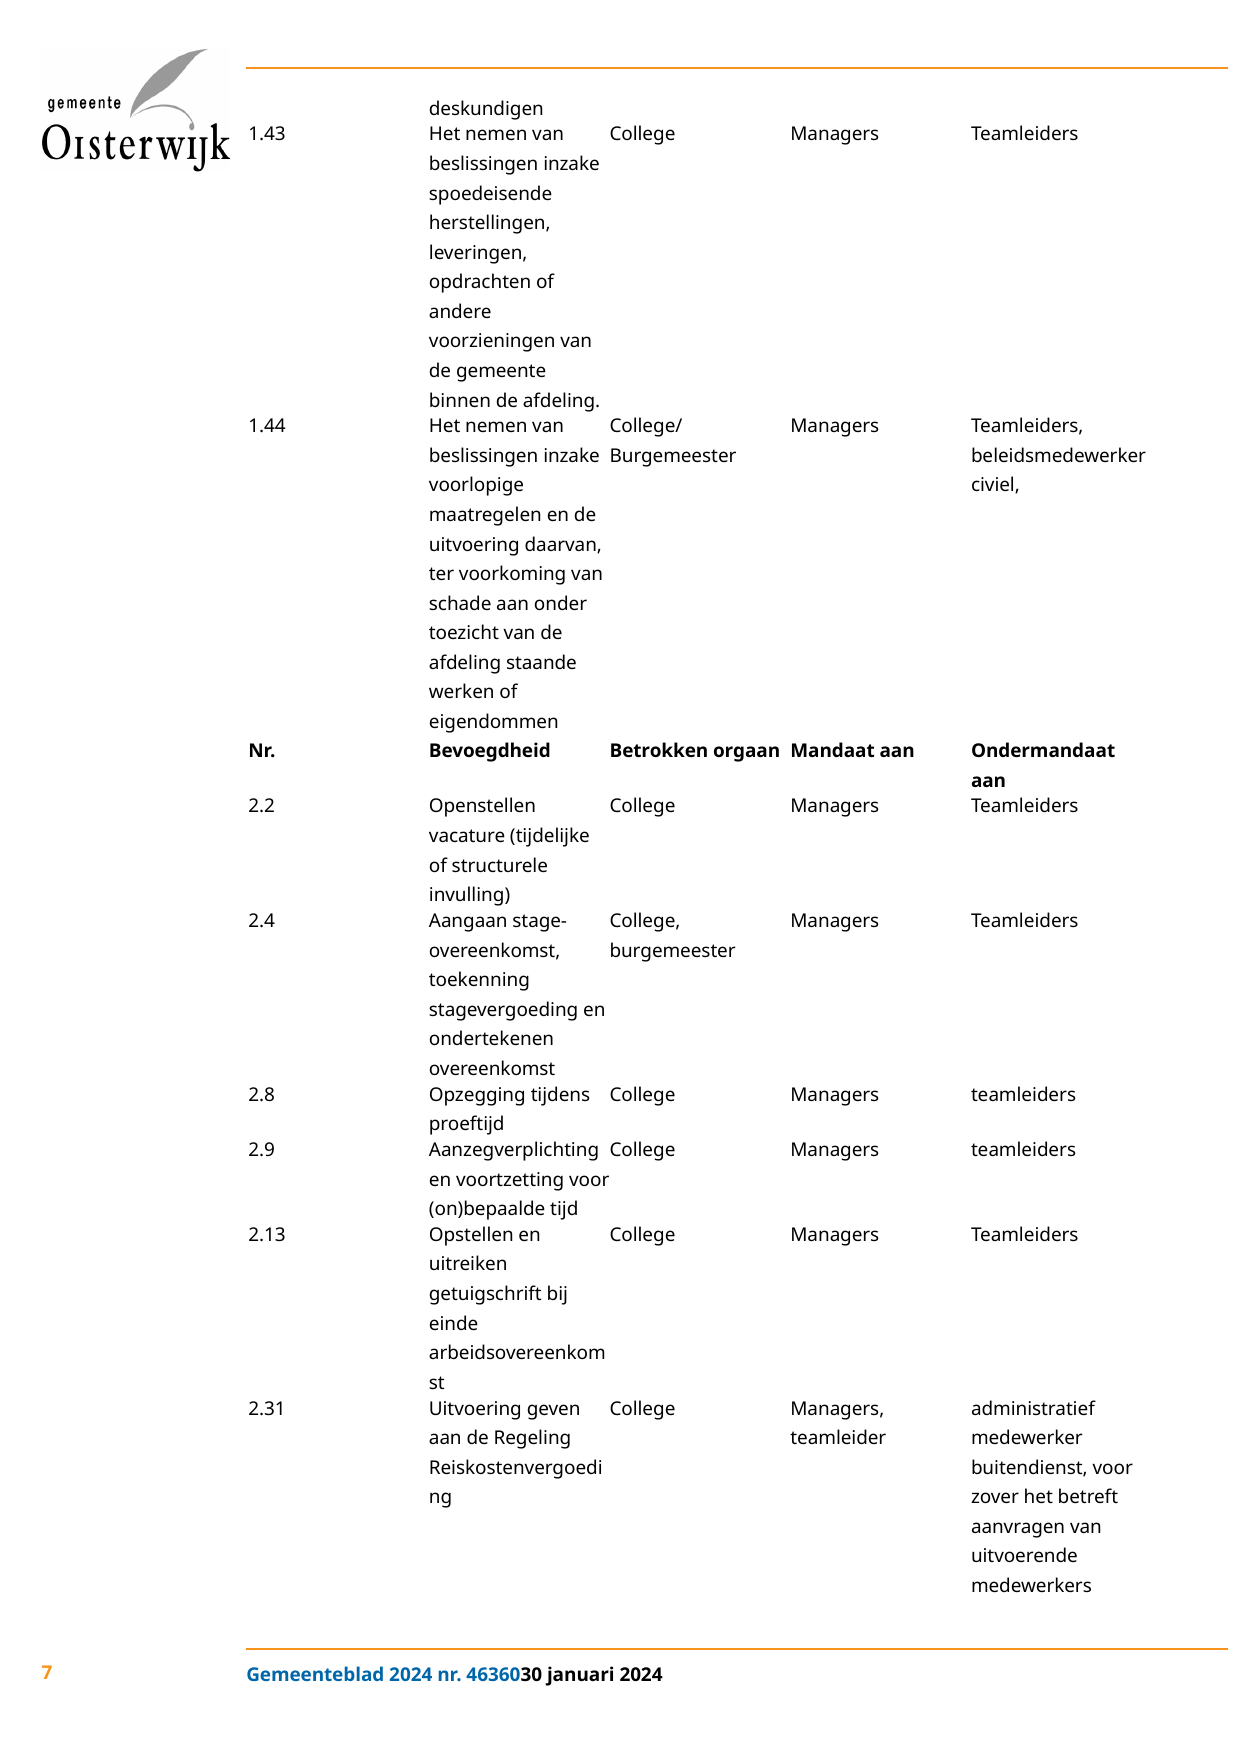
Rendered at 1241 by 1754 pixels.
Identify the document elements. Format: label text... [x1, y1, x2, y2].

table_cell Teamleiders [971, 793, 1152, 907]
table_cell Managers [790, 413, 971, 734]
table_header Ondermandaat aan [971, 738, 1152, 793]
table_cell Managers [790, 1081, 971, 1136]
table_cell Uitvoering geven aan de Regeling Reiskostenvergoeding [429, 1395, 609, 1598]
table_cell Aanzegverplichting en voortzetting voor (on)bepaalde tijd [429, 1136, 609, 1221]
picture [41, 47, 231, 172]
table_cell College [609, 793, 790, 907]
table_cell [790, 95, 971, 121]
table_cell Teamleiders [971, 907, 1152, 1081]
table_header Bevoegdheid [429, 738, 609, 793]
table_cell administratief medewerker buitendienst, voor zover het betreft aanvragen van uitvoerende medewerkers [971, 1395, 1152, 1598]
table_cell 2.31 [248, 1395, 429, 1598]
table_cell Managers [790, 907, 971, 1081]
table_cell College [609, 1081, 790, 1136]
table_cell Het nemen van beslissingen inzake voorlopige maatregelen en de uitvoering daarvan, ter voorkoming van schade aan onder toezicht van de afdeling staande werken of eigendommen [429, 413, 609, 734]
table_cell Teamleiders [971, 121, 1152, 412]
table_cell College/ Burgemeester [609, 413, 790, 734]
table_cell College [609, 1395, 790, 1598]
table_cell Managers [790, 793, 971, 907]
table_cell 1.43 [248, 121, 429, 412]
table_cell teamleiders [971, 1081, 1152, 1136]
table_cell College [609, 121, 790, 412]
table_cell Het nemen van beslissingen inzake spoedeisende herstellingen, leveringen, opdrachten of andere voorzieningen van de gemeente binnen de afdeling. [429, 121, 609, 412]
table_cell College, burgemeester [609, 907, 790, 1081]
table_header Betrokken orgaan [609, 738, 790, 793]
table_cell 2.13 [248, 1221, 429, 1395]
table_cell Managers [790, 1221, 971, 1395]
table_header Nr. [248, 738, 429, 793]
table_cell teamleiders [971, 1136, 1152, 1221]
table_cell 1.44 [248, 413, 429, 734]
table_cell Aangaan stage-overeenkomst, toekenning stagevergoeding en ondertekenen overeenkomst [429, 907, 609, 1081]
table_cell 2.4 [248, 907, 429, 1081]
table_cell Opzegging tijdens proeftijd [429, 1081, 609, 1136]
table_cell Teamleiders [971, 1221, 1152, 1395]
table_cell deskundigen [429, 95, 609, 121]
table_cell Openstellen vacature (tijdelijke of structurele invulling) [429, 793, 609, 907]
table_cell 2.9 [248, 1136, 429, 1221]
table_header Mandaat aan [790, 738, 971, 793]
table_cell Teamleiders, beleidsmedewerker civiel, [971, 413, 1152, 734]
table_cell [971, 95, 1152, 121]
table_cell 2.8 [248, 1081, 429, 1136]
table_cell 2.2 [248, 793, 429, 907]
table_cell College [609, 1221, 790, 1395]
table_cell College [609, 1136, 790, 1221]
table_cell [248, 95, 429, 121]
table_cell [609, 95, 790, 121]
table_cell Managers [790, 1136, 971, 1221]
table_cell Opstellen en uitreiken getuigschrift bij einde arbeidsovereenkomst [429, 1221, 609, 1395]
table_cell Managers [790, 121, 971, 412]
table_cell Managers, teamleider [790, 1395, 971, 1598]
